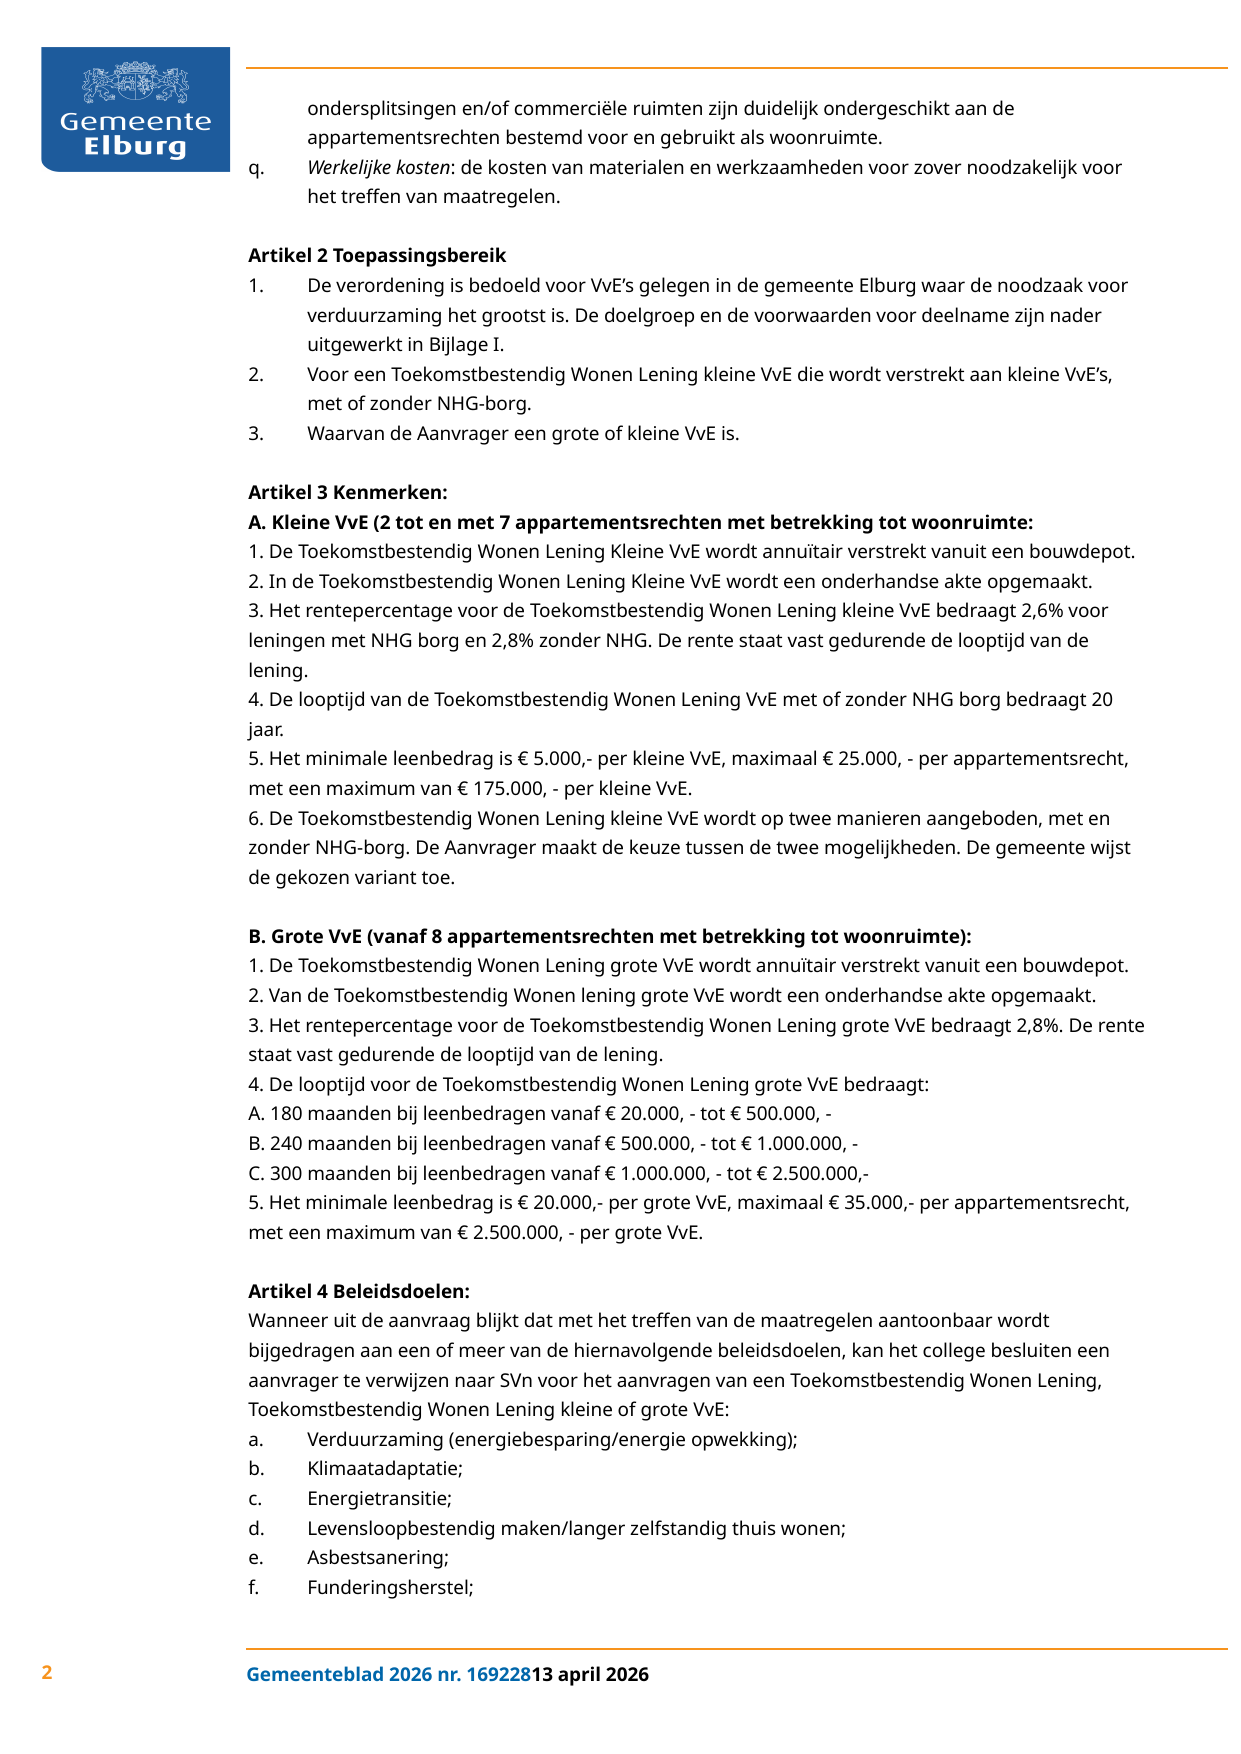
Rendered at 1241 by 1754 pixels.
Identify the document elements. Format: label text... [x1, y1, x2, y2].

text Artikel 4 Beleidsdoelen: [248, 1278, 1152, 1304]
text 5. Het minimale leenbedrag is € 5.000,- per kleine VvE, maximaal € 25.000, - per appartementsrecht, met een maximum van € 175.000, - per kleine VvE. [248, 746, 1152, 801]
list Verduurzaming (energiebesparing/energie opwekking); [248, 1426, 1152, 1452]
text 1. De Toekomstbestendig Wonen Lening grote VvE wordt annuïtair verstrekt vanuit een bouwdepot. [248, 953, 1152, 978]
text Wanneer uit de aanvraag blijkt dat met het treffen van de maatregelen aantoonbaar wordt bijgedragen aan een of meer van de hiernavolgende beleidsdoelen, kan het college besluiten een aanvrager te verwijzen naar SVn voor het aanvragen van een Toekomstbestendig Wonen Lening, Toekomstbestendig Wonen Lening kleine of grote VvE: [248, 1308, 1152, 1422]
text C. 300 maanden bij leenbedragen vanaf € 1.000.000, - tot € 2.500.000,- [248, 1160, 1152, 1186]
text 1. De Toekomstbestendig Wonen Lening Kleine VvE wordt annuïtair verstrekt vanuit een bouwdepot. [248, 538, 1152, 564]
text 3. Het rentepercentage voor de Toekomstbestendig Wonen Lening kleine VvE bedraagt 2,6% voor leningen met NHG borg en 2,8% zonder NHG. De rente staat vast gedurende de looptijd van de lening. [248, 598, 1152, 683]
list Klimaatadaptatie; [248, 1456, 1152, 1481]
text Artikel 2 Toepassingsbereik [248, 243, 1152, 268]
text 2. Van de Toekomstbestendig Wonen lening grote VvE wordt een onderhandse akte opgemaakt. [248, 982, 1152, 1008]
list De verordening is bedoeld voor VvE’s gelegen in de gemeente Elburg waar de noodzaak voor verduurzaming het grootst is. De doelgroep en de voorwaarden voor deelname zijn nader uitgewerkt in Bijlage I. [248, 272, 1152, 357]
list Funderingsherstel; [248, 1574, 1152, 1600]
list Energietransitie; [248, 1485, 1152, 1511]
list ondersplitsingen en/of commerciële ruimten zijn duidelijk ondergeschikt aan de appartementsrechten bestemd voor en gebruikt als woonruimte. [248, 95, 1152, 150]
list Waarvan de Aanvrager een grote of kleine VvE is. [248, 420, 1152, 446]
list Levensloopbestendig maken/langer zelfstandig thuis wonen; [248, 1515, 1152, 1541]
text 2. In de Toekomstbestendig Wonen Lening Kleine VvE wordt een onderhandse akte opgemaakt. [248, 568, 1152, 594]
text B. 240 maanden bij leenbedragen vanaf € 500.000, - tot € 1.000.000, - [248, 1130, 1152, 1156]
text A. 180 maanden bij leenbedragen vanaf € 20.000, - tot € 500.000, - [248, 1101, 1152, 1126]
list Voor een Toekomstbestendig Wonen Lening kleine VvE die wordt verstrekt aan kleine VvE’s, met of zonder NHG-borg. [248, 361, 1152, 416]
list Asbestsanering; [248, 1544, 1152, 1570]
picture [41, 47, 231, 172]
text 5. Het minimale leenbedrag is € 20.000,- per grote VvE, maximaal € 35.000,- per appartementsrecht, met een maximum van € 2.500.000, - per grote VvE. [248, 1189, 1152, 1245]
text 6. De Toekomstbestendig Wonen Lening kleine VvE wordt op twee manieren aangeboden, met en zonder NHG-borg. De Aanvrager maakt de keuze tussen de twee mogelijkheden. De gemeente wijst de gekozen variant toe. [248, 805, 1152, 890]
text 3. Het rentepercentage voor de Toekomstbestendig Wonen Lening grote VvE bedraagt 2,8%. De rente staat vast gedurende de looptijd van de lening. [248, 1012, 1152, 1067]
text B. Grote VvE (vanaf 8 appartementsrechten met betrekking tot woonruimte): [248, 923, 1152, 949]
text A. Kleine VvE (2 tot en met 7 appartementsrechten met betrekking tot woonruimte: [248, 509, 1152, 535]
list Werkelijke kosten: de kosten van materialen en werkzaamheden voor zover noodzakelijk voor het treffen van maatregelen. [248, 154, 1152, 209]
text Artikel 3 Kenmerken: [248, 479, 1152, 505]
text 4. De looptijd voor de Toekomstbestendig Wonen Lening grote VvE bedraagt: [248, 1071, 1152, 1097]
text 4. De looptijd van de Toekomstbestendig Wonen Lening VvE met of zonder NHG borg bedraagt 20 jaar. [248, 686, 1152, 742]
